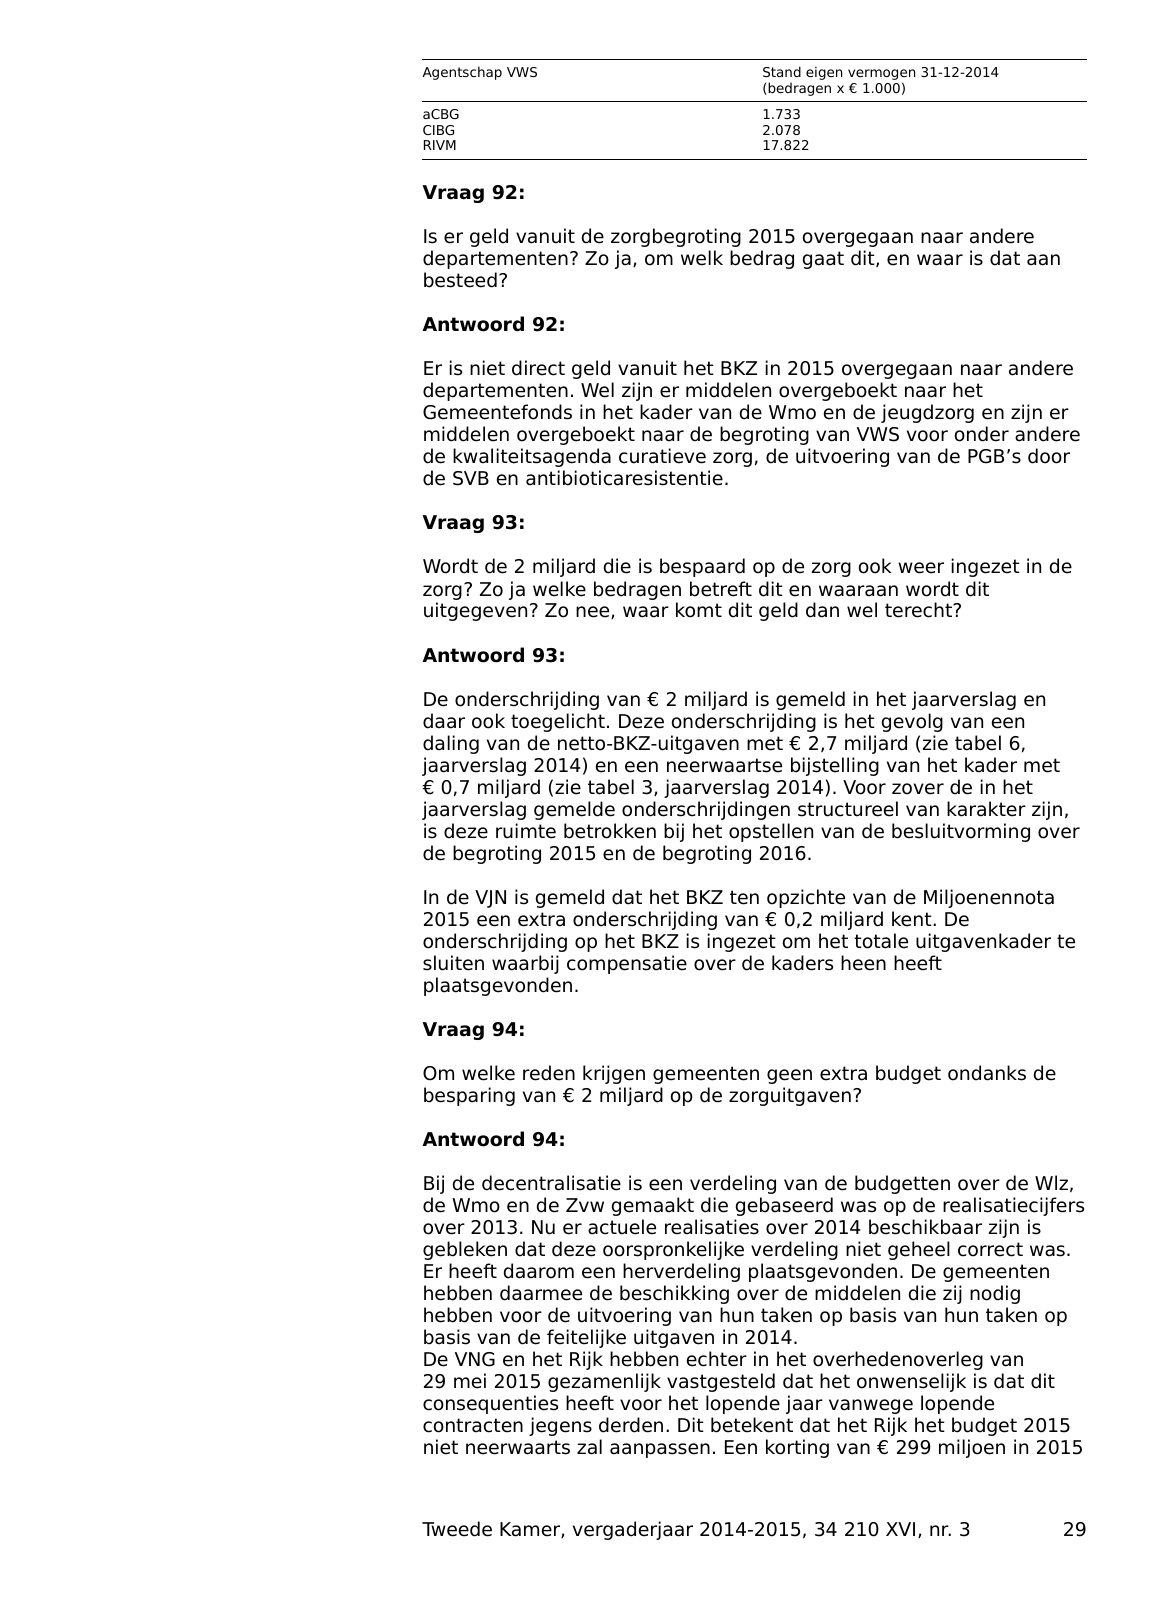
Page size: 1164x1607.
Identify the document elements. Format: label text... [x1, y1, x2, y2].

subtitle Antwoord 93: [422, 644, 1087, 667]
subtitle Vraag 93: [422, 512, 1087, 534]
table_cell CIBG [422, 123, 756, 138]
text De VNG en het Rijk hebben echter in het overhedenoverleg van 29 mei 2015 gezamenlijk vastgesteld dat het onwenselijk is dat dit consequenties heeft voor het lopende jaar vanwege lopende contracten jegens derden. Dit betekent dat het Rijk het budget 2015 niet neerwaarts zal aanpassen. Een korting van € 299 miljoen in 2015 [422, 1349, 1087, 1459]
table_cell 1.733 [756, 102, 1087, 122]
text Wordt de 2 miljard die is bespaard op de zorg ook weer ingezet in de zorg? Zo ja welke bedragen betreft dit en waaraan wordt dit uitgegeven? Zo nee, waar komt dit geld dan wel terecht? [422, 556, 1087, 622]
table_cell 17.822 [756, 138, 1087, 158]
subtitle Vraag 94: [422, 1019, 1087, 1041]
text Is er geld vanuit de zorgbegroting 2015 overgegaan naar andere departementen? Zo ja, om welk bedrag gaat dit, en waar is dat aan besteed? [422, 226, 1087, 292]
subtitle Antwoord 94: [422, 1129, 1087, 1151]
text Bij de decentralisatie is een verdeling van de budgetten over de Wlz, de Wmo en de Zvw gemaakt die gebaseerd was op de realisatiecijfers over 2013. Nu er actuele realisaties over 2014 beschikbaar zijn is gebleken dat deze oorspronkelijke verdeling niet geheel correct was. Er heeft daarom een herverdeling plaatsgevonden. De gemeenten hebben daarmee de beschikking over de middelen die zij nodig hebben voor de uitvoering van hun taken op basis van hun taken op basis van de feitelijke uitgaven in 2014. [422, 1173, 1087, 1349]
table_cell aCBG [422, 102, 756, 122]
subtitle Vraag 92: [422, 182, 1087, 204]
subtitle Antwoord 92: [422, 314, 1087, 336]
table_header Stand eigen vermogen 31-12-2014 (bedragen x € 1.000) [756, 60, 1087, 101]
text Om welke reden krijgen gemeenten geen extra budget ondanks de besparing van € 2 miljard op de zorguitgaven? [422, 1063, 1087, 1107]
table_header Agentschap VWS [422, 60, 756, 101]
text Er is niet direct geld vanuit het BKZ in 2015 overgegaan naar andere departementen. Wel zijn er middelen overgeboekt naar het Gemeentefonds in het kader van de Wmo en de jeugdzorg en zijn er middelen overgeboekt naar de begroting van VWS voor onder andere de kwaliteitsagenda curatieve zorg, de uitvoering van de PGB’s door de SVB en antibioticaresistentie. [422, 358, 1087, 490]
table_cell 2.078 [756, 123, 1087, 138]
text De onderschrijding van € 2 miljard is gemeld in het jaarverslag en daar ook toegelicht. Deze onderschrijding is het gevolg van een daling van de netto-BKZ-uitgaven met € 2,7 miljard (zie tabel 6, jaarverslag 2014) en een neerwaartse bijstelling van het kader met € 0,7 miljard (zie tabel 3, jaarverslag 2014). Voor zover de in het jaarverslag gemelde onderschrijdingen structureel van karakter zijn, is deze ruimte betrokken bij het opstellen van de besluitvorming over de begroting 2015 en de begroting 2016. [422, 689, 1087, 864]
text In de VJN is gemeld dat het BKZ ten opzichte van de Miljoenennota 2015 een extra onderschrijding van € 0,2 miljard kent. De onderschrijding op het BKZ is ingezet om het totale uitgavenkader te sluiten waarbij compensatie over de kaders heen heeft plaatsgevonden. [422, 887, 1087, 997]
table_cell RIVM [422, 138, 756, 158]
